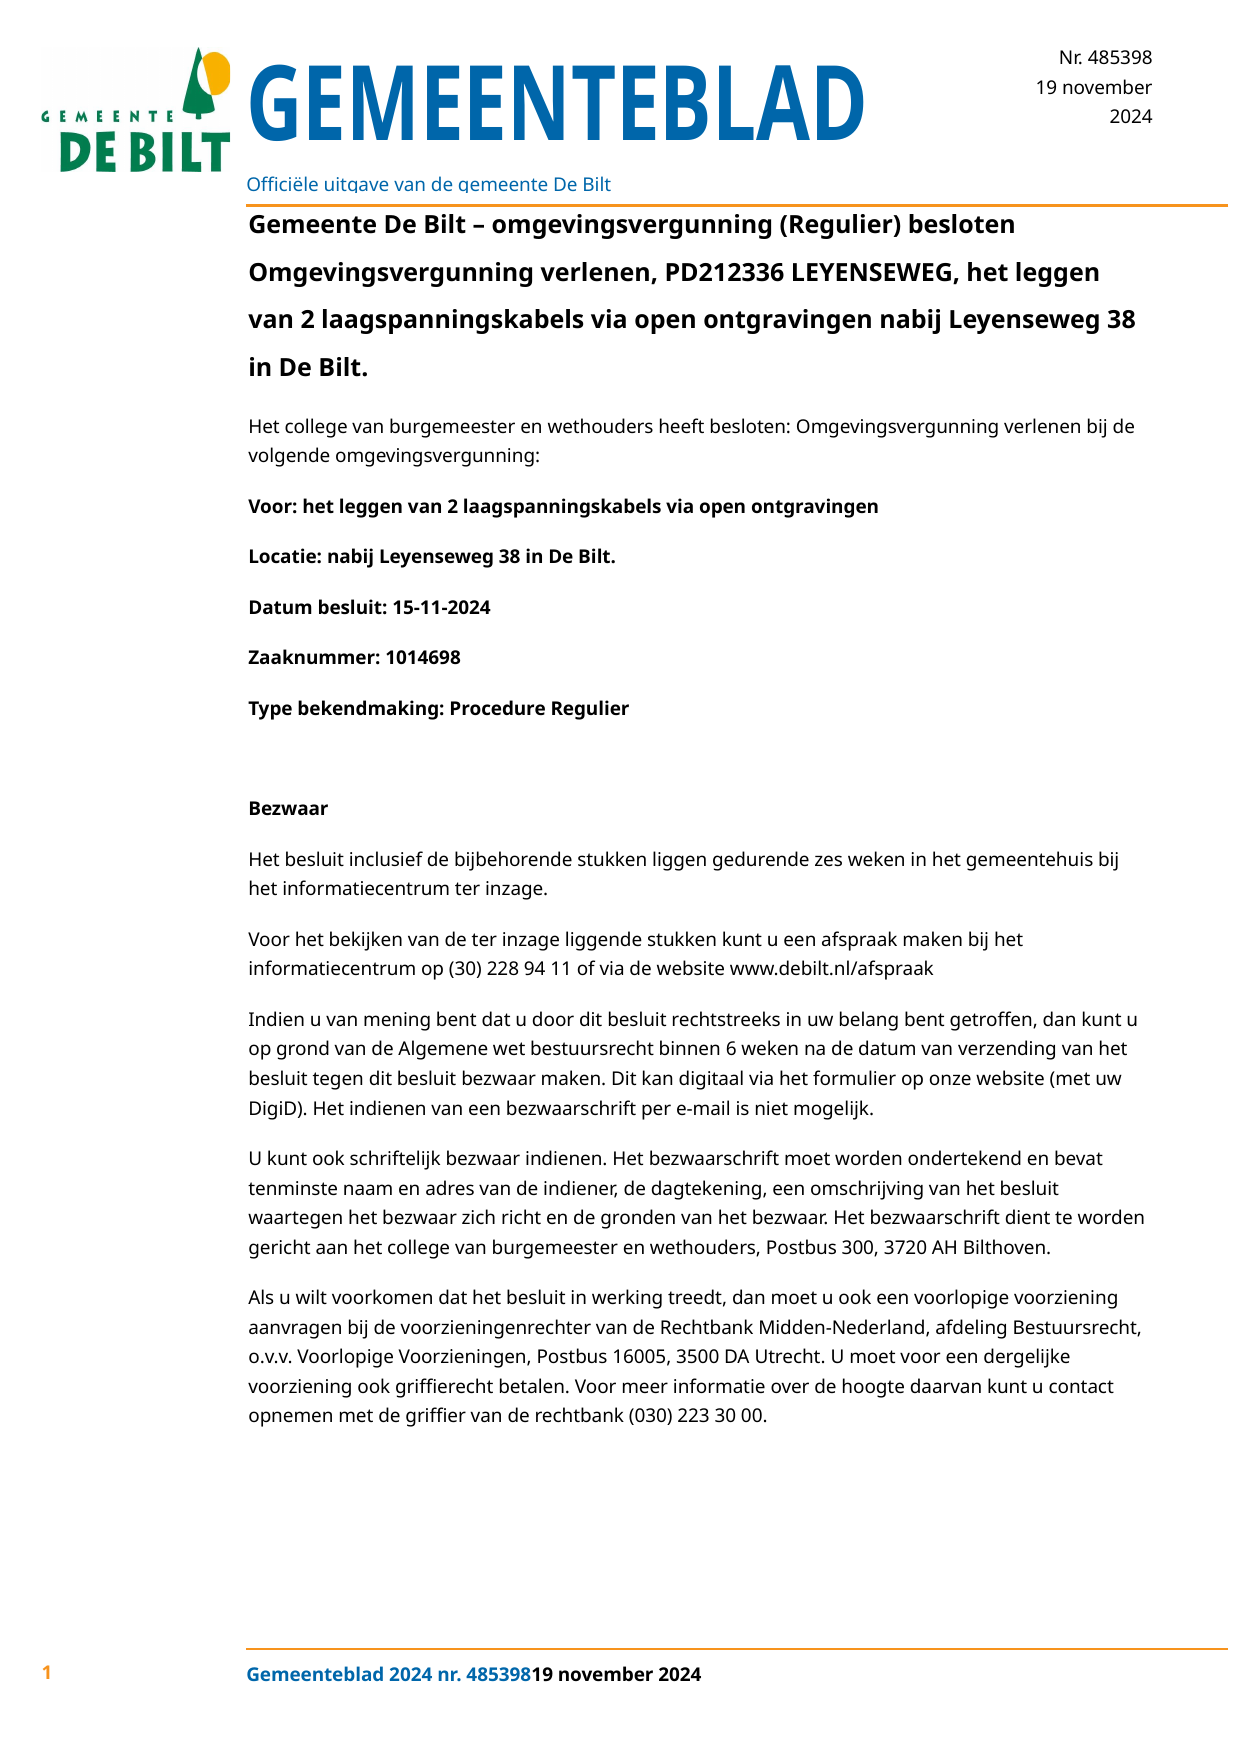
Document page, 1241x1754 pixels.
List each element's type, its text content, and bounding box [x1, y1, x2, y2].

text Gemeente De Bilt – omgevingsvergunning (Regulier) besloten Omgevingsvergunning verlenen, PD212336 LEYENSEWEG, het leggen van 2 laagspanningskabels via open ontgravingen nabij Leyenseweg 38 in De Bilt. [248, 207, 1152, 384]
text Zaaknummer: 1014698 [248, 644, 1152, 670]
text Locatie: nabij Leyenseweg 38 in De Bilt. [248, 543, 1152, 569]
text Het besluit inclusief de bijbehorende stukken liggen gedurende zes weken in het gemeentehuis bij het informatiecentrum ter inzage. [248, 846, 1152, 901]
text Het college van burgemeester en wethouders heeft besloten: Omgevingsvergunning verlenen bij de volgende omgevingsvergunning: [248, 413, 1152, 468]
text Type bekendmaking: Procedure Regulier [248, 695, 1152, 721]
text Datum besluit: 15-11-2024 [248, 594, 1152, 620]
picture [41, 47, 231, 172]
text Bezwaar [248, 796, 1152, 821]
text Indien u van mening bent dat u door dit besluit rechtstreeks in uw belang bent getroffen, dan kunt u op grond van de Algemene wet bestuursrecht binnen 6 weken na de datum van verzending van het besluit tegen dit besluit bezwaar maken. Dit kan digitaal via het formulier op onze website (met uw DigiD). Het indienen van een bezwaarschrift per e-mail is niet mogelijk. [248, 1006, 1152, 1121]
text Als u wilt voorkomen dat het besluit in werking treedt, dan moet u ook een voorlopige voorziening aanvragen bij de voorzieningenrechter van de Rechtbank Midden-Nederland, afdeling Bestuursrecht, o.v.v. Voorlopige Voorzieningen, Postbus 16005, 3500 DA Utrecht. U moet voor een dergelijke voorziening ook griffierecht betalen. Voor meer informatie over de hoogte daarvan kunt u contact opnemen met de griffier van de rechtbank (030) 223 30 00. [248, 1284, 1152, 1428]
text Voor het bekijken van de ter inzage liggende stukken kunt u een afspraak maken bij het informatiecentrum op (30) 228 94 11 of via de website www.debilt.nl/afspraak [248, 926, 1152, 981]
text Voor: het leggen van 2 laagspanningskabels via open ontgravingen [248, 493, 1152, 519]
text U kunt ook schriftelijk bezwaar indienen. Het bezwaarschrift moet worden ondertekend en bevat tenminste naam en adres van de indiener, de dagtekening, een omschrijving van het besluit waartegen het bezwaar zich richt en de gronden van het bezwaar. Het bezwaarschrift dient te worden gericht aan het college van burgemeester en wethouders, Postbus 300, 3720 AH Bilthoven. [248, 1145, 1152, 1260]
